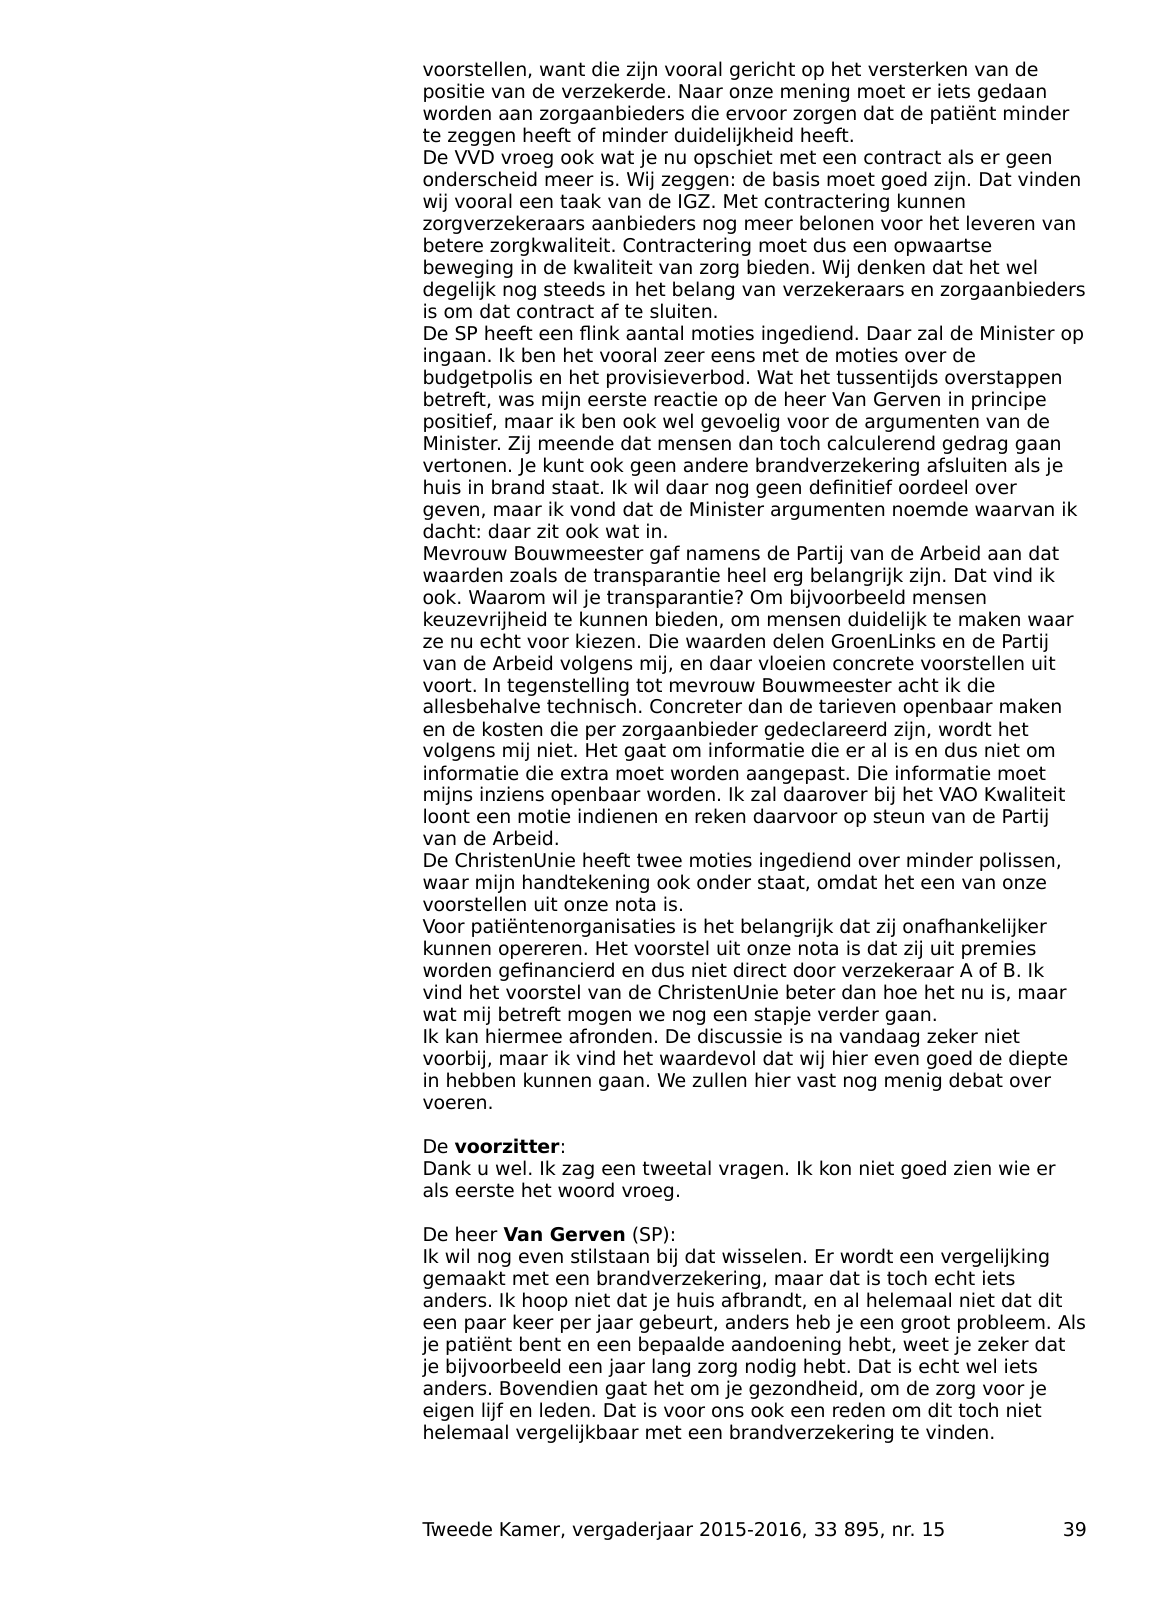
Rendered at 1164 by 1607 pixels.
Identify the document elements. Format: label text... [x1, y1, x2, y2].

text Voor patiëntenorganisaties is het belangrijk dat zij onafhankelijker kunnen opereren. Het voorstel uit onze nota is dat zij uit premies worden gefinancierd en dus niet direct door verzekeraar A of B. Ik vind het voorstel van de ChristenUnie beter dan hoe het nu is, maar wat mij betreft mogen we nog een stapje verder gaan. [422, 916, 1087, 1026]
text De voorzitter: [422, 1136, 1087, 1158]
text De VVD vroeg ook wat je nu opschiet met een contract als er geen onderscheid meer is. Wij zeggen: de basis moet goed zijn. Dat vinden wij vooral een taak van de IGZ. Met contractering kunnen zorgverzekeraars aanbieders nog meer belonen voor het leveren van betere zorgkwaliteit. Contractering moet dus een opwaartse beweging in de kwaliteit van zorg bieden. Wij denken dat het wel degelijk nog steeds in het belang van verzekeraars en zorgaanbieders is om dat contract af te sluiten. [422, 147, 1087, 323]
text De SP heeft een flink aantal moties ingediend. Daar zal de Minister op ingaan. Ik ben het vooral zeer eens met de moties over de budgetpolis en het provisieverbod. Wat het tussentijds overstappen betreft, was mijn eerste reactie op de heer Van Gerven in principe positief, maar ik ben ook wel gevoelig voor de argumenten van de Minister. Zij meende dat mensen dan toch calculerend gedrag gaan vertonen. Je kunt ook geen andere brandverzekering afsluiten als je huis in brand staat. Ik wil daar nog geen definitief oordeel over geven, maar ik vond dat de Minister argumenten noemde waarvan ik dacht: daar zit ook wat in. [422, 323, 1087, 543]
text De ChristenUnie heeft twee moties ingediend over minder polissen, waar mijn handtekening ook onder staat, omdat het een van onze voorstellen uit onze nota is. [422, 850, 1087, 916]
text Ik kan hiermee afronden. De discussie is na vandaag zeker niet voorbij, maar ik vind het waardevol dat wij hier even goed de diepte in hebben kunnen gaan. We zullen hier vast nog menig debat over voeren. [422, 1026, 1087, 1114]
text Ik wil nog even stilstaan bij dat wisselen. Er wordt een vergelijking gemaakt met een brandverzekering, maar dat is toch echt iets anders. Ik hoop niet dat je huis afbrandt, en al helemaal niet dat dit een paar keer per jaar gebeurt, anders heb je een groot probleem. Als je patiënt bent en een bepaalde aandoening hebt, weet je zeker dat je bijvoorbeeld een jaar lang zorg nodig hebt. Dat is echt wel iets anders. Bovendien gaat het om je gezondheid, om de zorg voor je eigen lijf en leden. Dat is voor ons ook een reden om dit toch niet helemaal vergelijkbaar met een brandverzekering te vinden. [422, 1246, 1087, 1444]
text voorstellen, want die zijn vooral gericht op het versterken van de positie van de verzekerde. Naar onze mening moet er iets gedaan worden aan zorgaanbieders die ervoor zorgen dat de patiënt minder te zeggen heeft of minder duidelijkheid heeft. [422, 59, 1087, 147]
text De heer Van Gerven (SP): [422, 1224, 1087, 1246]
text Dank u wel. Ik zag een tweetal vragen. Ik kon niet goed zien wie er als eerste het woord vroeg. [422, 1158, 1087, 1202]
text Mevrouw Bouwmeester gaf namens de Partij van de Arbeid aan dat waarden zoals de transparantie heel erg belangrijk zijn. Dat vind ik ook. Waarom wil je transparantie? Om bijvoorbeeld mensen keuzevrijheid te kunnen bieden, om mensen duidelijk te maken waar ze nu echt voor kiezen. Die waarden delen GroenLinks en de Partij van de Arbeid volgens mij, en daar vloeien concrete voorstellen uit voort. In tegenstelling tot mevrouw Bouwmeester acht ik die allesbehalve technisch. Concreter dan de tarieven openbaar maken en de kosten die per zorgaanbieder gedeclareerd zijn, wordt het volgens mij niet. Het gaat om informatie die er al is en dus niet om informatie die extra moet worden aangepast. Die informatie moet mijns inziens openbaar worden. Ik zal daarover bij het VAO Kwaliteit loont een motie indienen en reken daarvoor op steun van de Partij van de Arbeid. [422, 543, 1087, 850]
